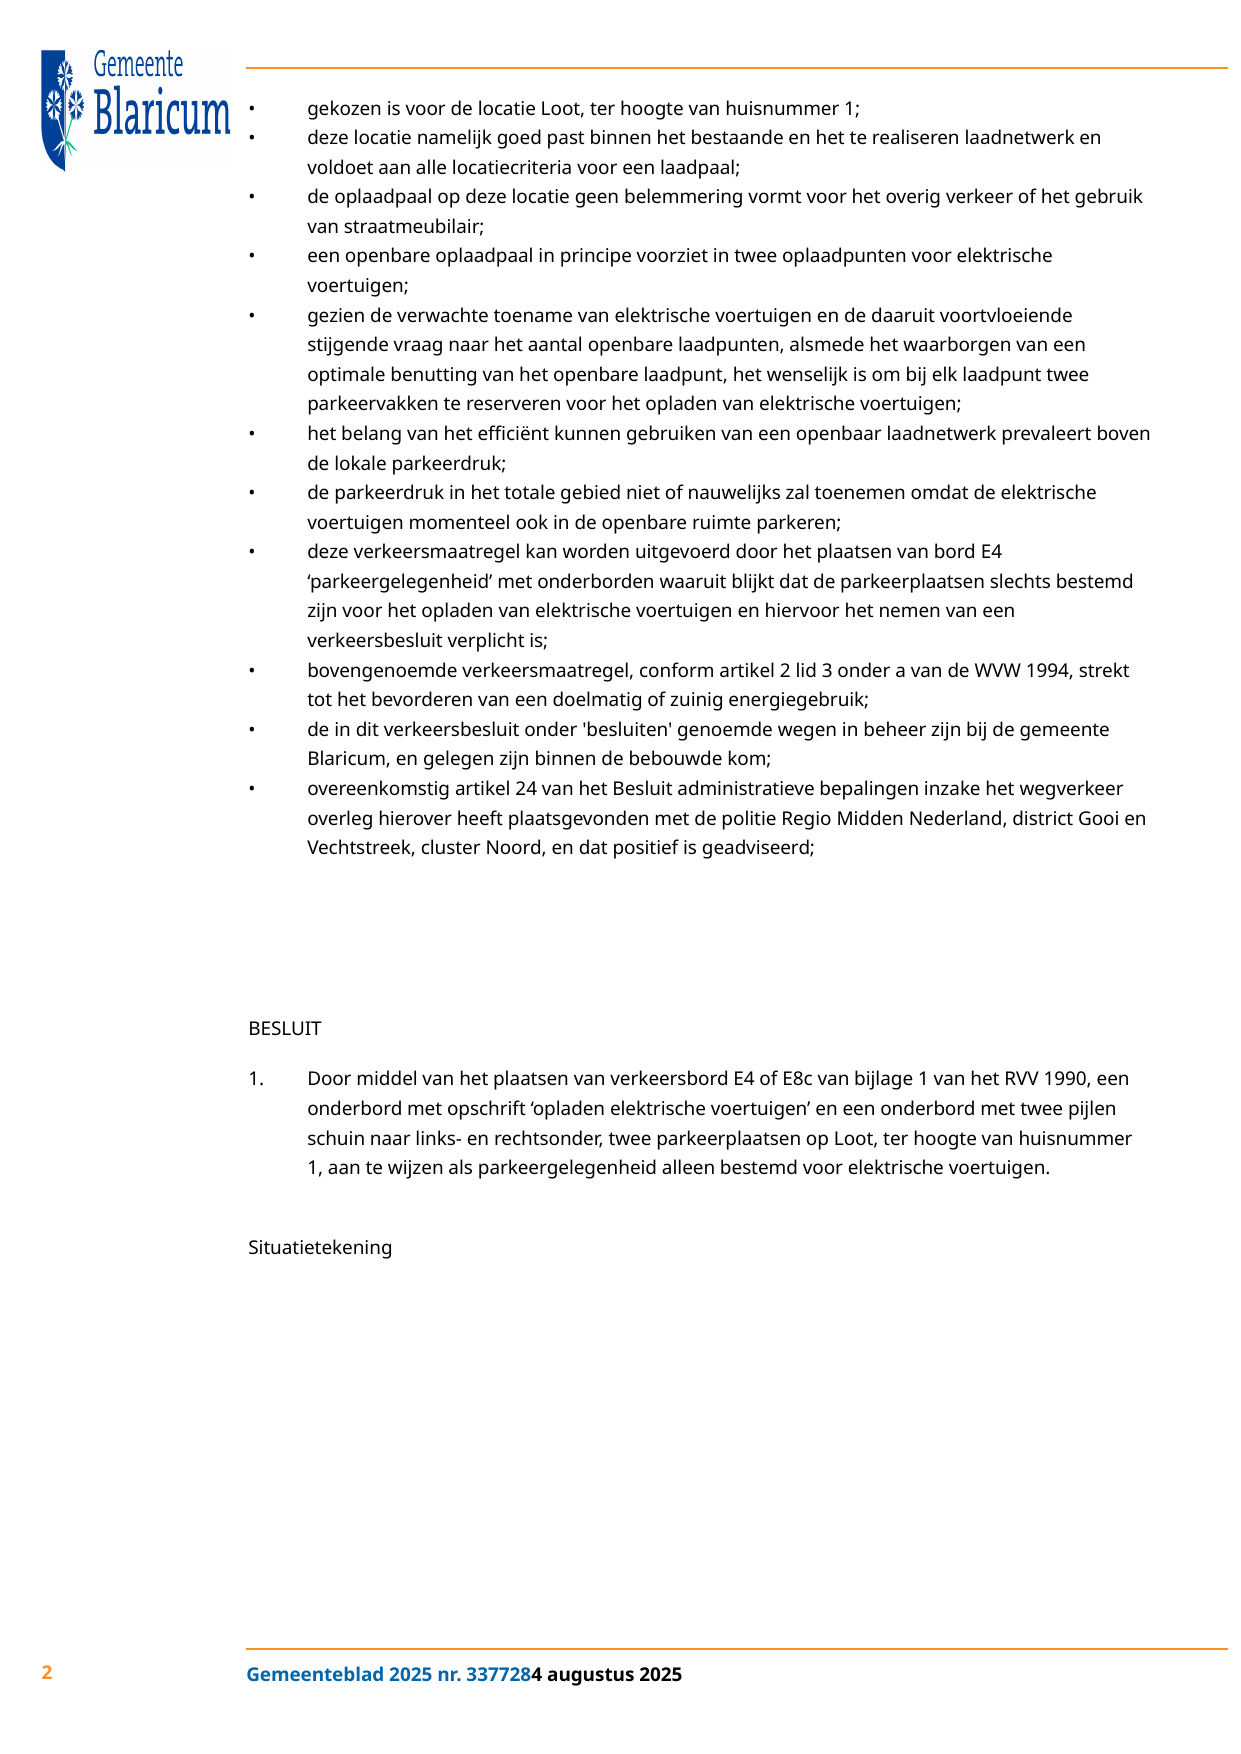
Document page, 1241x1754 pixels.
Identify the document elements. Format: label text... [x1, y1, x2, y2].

list de oplaadpaal op deze locatie geen belemmering vormt voor het overig verkeer of het gebruik van straatmeubilair; [248, 183, 1152, 239]
list Door middel van het plaatsen van verkeersbord E4 of E8c van bijlage 1 van het RVV 1990, een onderbord met opschrift ‘opladen elektrische voertuigen’ en een onderbord met twee pijlen schuin naar links- en rechtsonder, twee parkeerplaatsen op Loot, ter hoogte van huisnummer 1, aan te wijzen als parkeergelegenheid alleen bestemd voor elektrische voertuigen. [248, 1066, 1152, 1180]
list een openbare oplaadpaal in principe voorziet in twee oplaadpunten voor elektrische voertuigen; [248, 243, 1152, 298]
text BESLUIT [248, 1015, 1152, 1041]
list deze verkeersmaatregel kan worden uitgevoerd door het plaatsen van bord E4 ‘parkeergelegenheid’ met onderborden waaruit blijkt dat de parkeerplaatsen slechts bestemd zijn voor het opladen van elektrische voertuigen en hiervoor het nemen van een verkeersbesluit verplicht is; [248, 538, 1152, 653]
list deze locatie namelijk goed past binnen het bestaande en het te realiseren laadnetwerk en voldoet aan alle locatiecriteria voor een laadpaal; [248, 124, 1152, 180]
list overeenkomstig artikel 24 van het Besluit administratieve bepalingen inzake het wegverkeer overleg hierover heeft plaatsgevonden met de politie Regio Midden Nederland, district Gooi en Vechtstreek, cluster Noord, en dat positief is geadviseerd; [248, 775, 1152, 860]
list gekozen is voor de locatie Loot, ter hoogte van huisnummer 1; [248, 95, 1152, 121]
picture [41, 47, 231, 172]
list de in dit verkeersbesluit onder 'besluiten' genoemde wegen in beheer zijn bij de gemeente Blaricum, en gelegen zijn binnen de bebouwde kom; [248, 716, 1152, 771]
list bovengenoemde verkeersmaatregel, conform artikel 2 lid 3 onder a van de WVW 1994, strekt tot het bevorderen van een doelmatig of zuinig energiegebruik; [248, 657, 1152, 712]
text Situatietekening [248, 1234, 1152, 1260]
list het belang van het efficiënt kunnen gebruiken van een openbaar laadnetwerk prevaleert boven de lokale parkeerdruk; [248, 420, 1152, 476]
list gezien de verwachte toename van elektrische voertuigen en de daaruit voortvloeiende stijgende vraag naar het aantal openbare laadpunten, alsmede het waarborgen van een optimale benutting van het openbare laadpunt, het wenselijk is om bij elk laadpunt twee parkeervakken te reserveren voor het opladen van elektrische voertuigen; [248, 302, 1152, 416]
list de parkeerdruk in het totale gebied niet of nauwelijks zal toenemen omdat de elektrische voertuigen momenteel ook in de openbare ruimte parkeren; [248, 479, 1152, 535]
